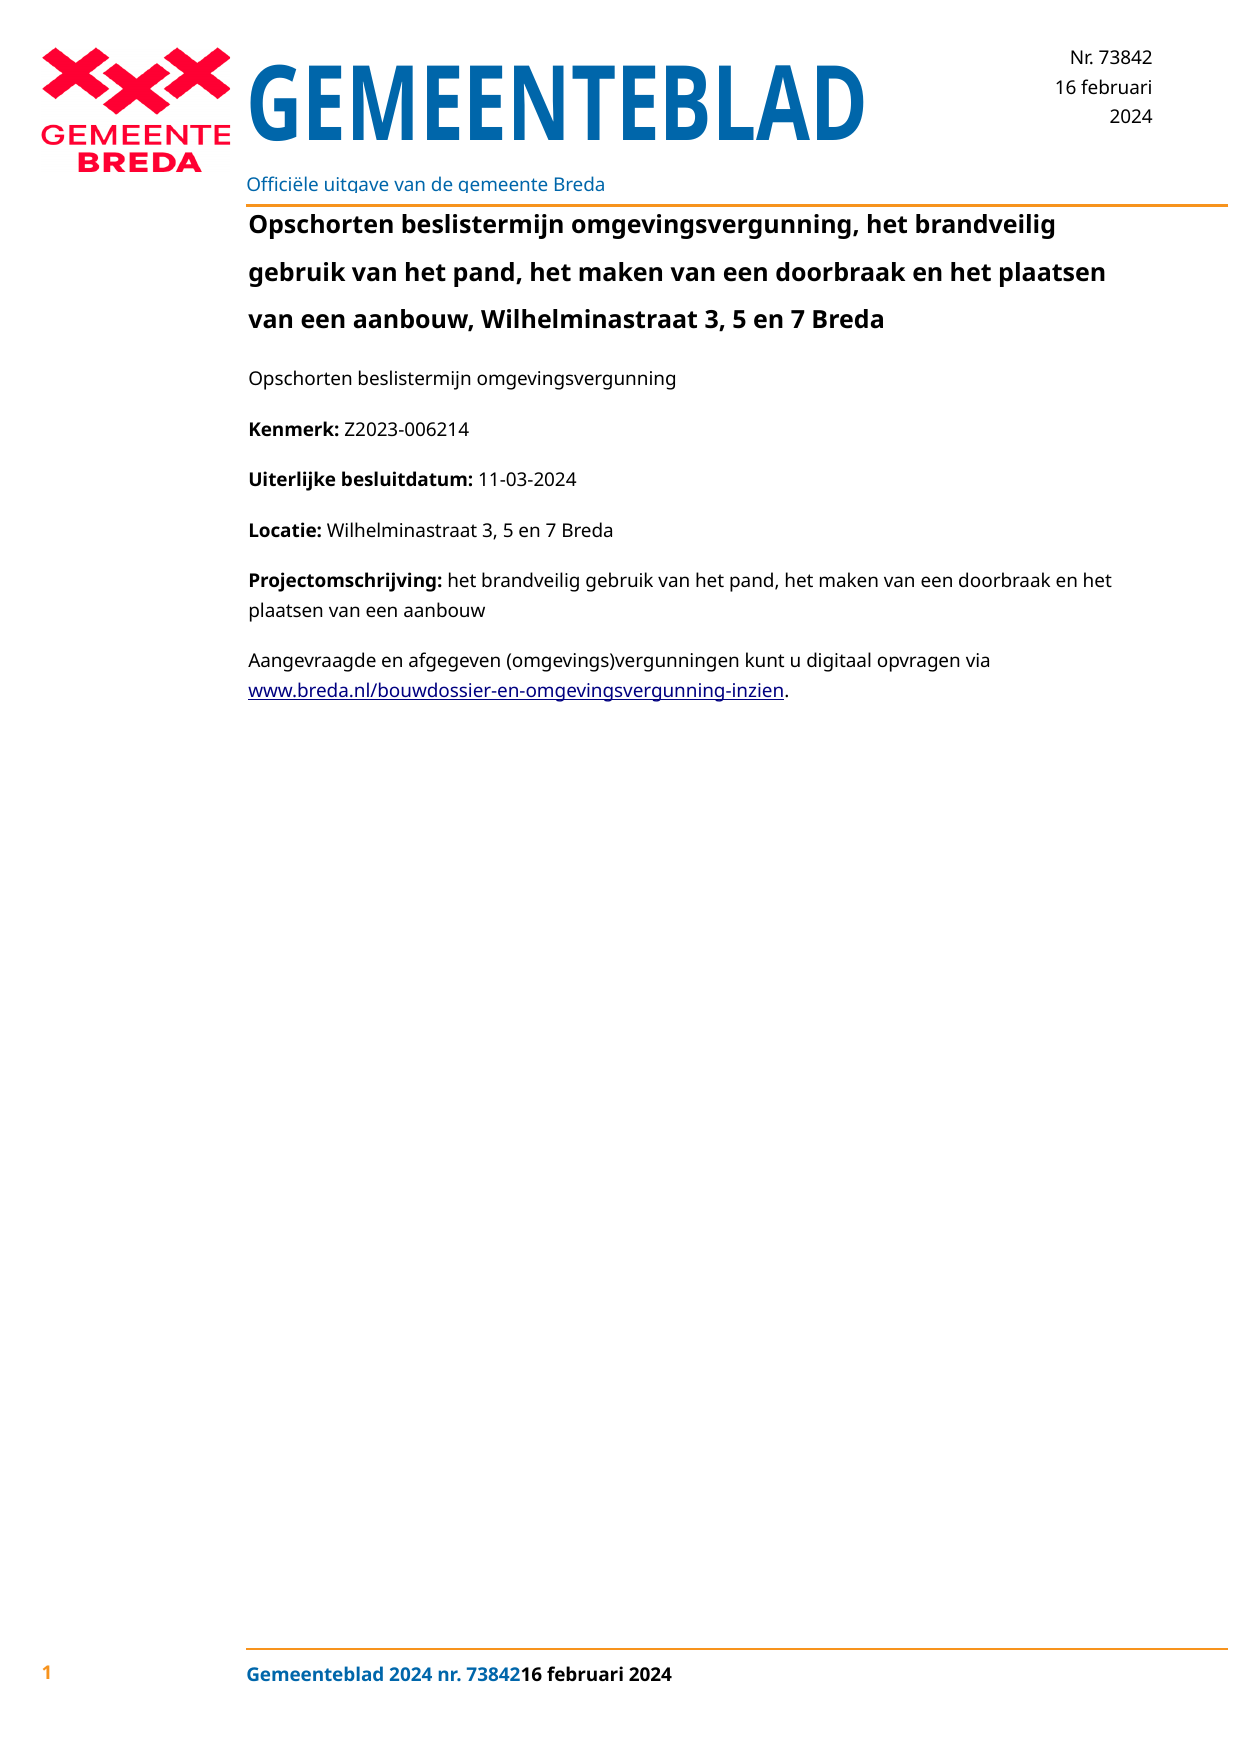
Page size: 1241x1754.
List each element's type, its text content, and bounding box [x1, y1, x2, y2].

text Opschorten beslistermijn omgevingsvergunning, het brandveilig gebruik van het pand, het maken van een doorbraak en het plaatsen van een aanbouw, Wilhelminastraat 3, 5 en 7 Breda [248, 207, 1152, 336]
text Kenmerk: Z2023-006214 [248, 416, 1152, 442]
text Locatie: Wilhelminastraat 3, 5 en 7 Breda [248, 517, 1152, 542]
text Opschorten beslistermijn omgevingsvergunning [248, 366, 1152, 391]
text Aangevraagde en afgegeven (omgevings)vergunningen kunt u digitaal opvragen via www.breda.nl/bouwdossier-en-omgevingsvergunning-inzien. [248, 647, 1152, 702]
text Uiterlijke besluitdatum: 11-03-2024 [248, 466, 1152, 492]
picture [41, 47, 231, 172]
text Projectomschrijving: het brandveilig gebruik van het pand, het maken van een doorbraak en het plaatsen van een aanbouw [248, 567, 1152, 622]
